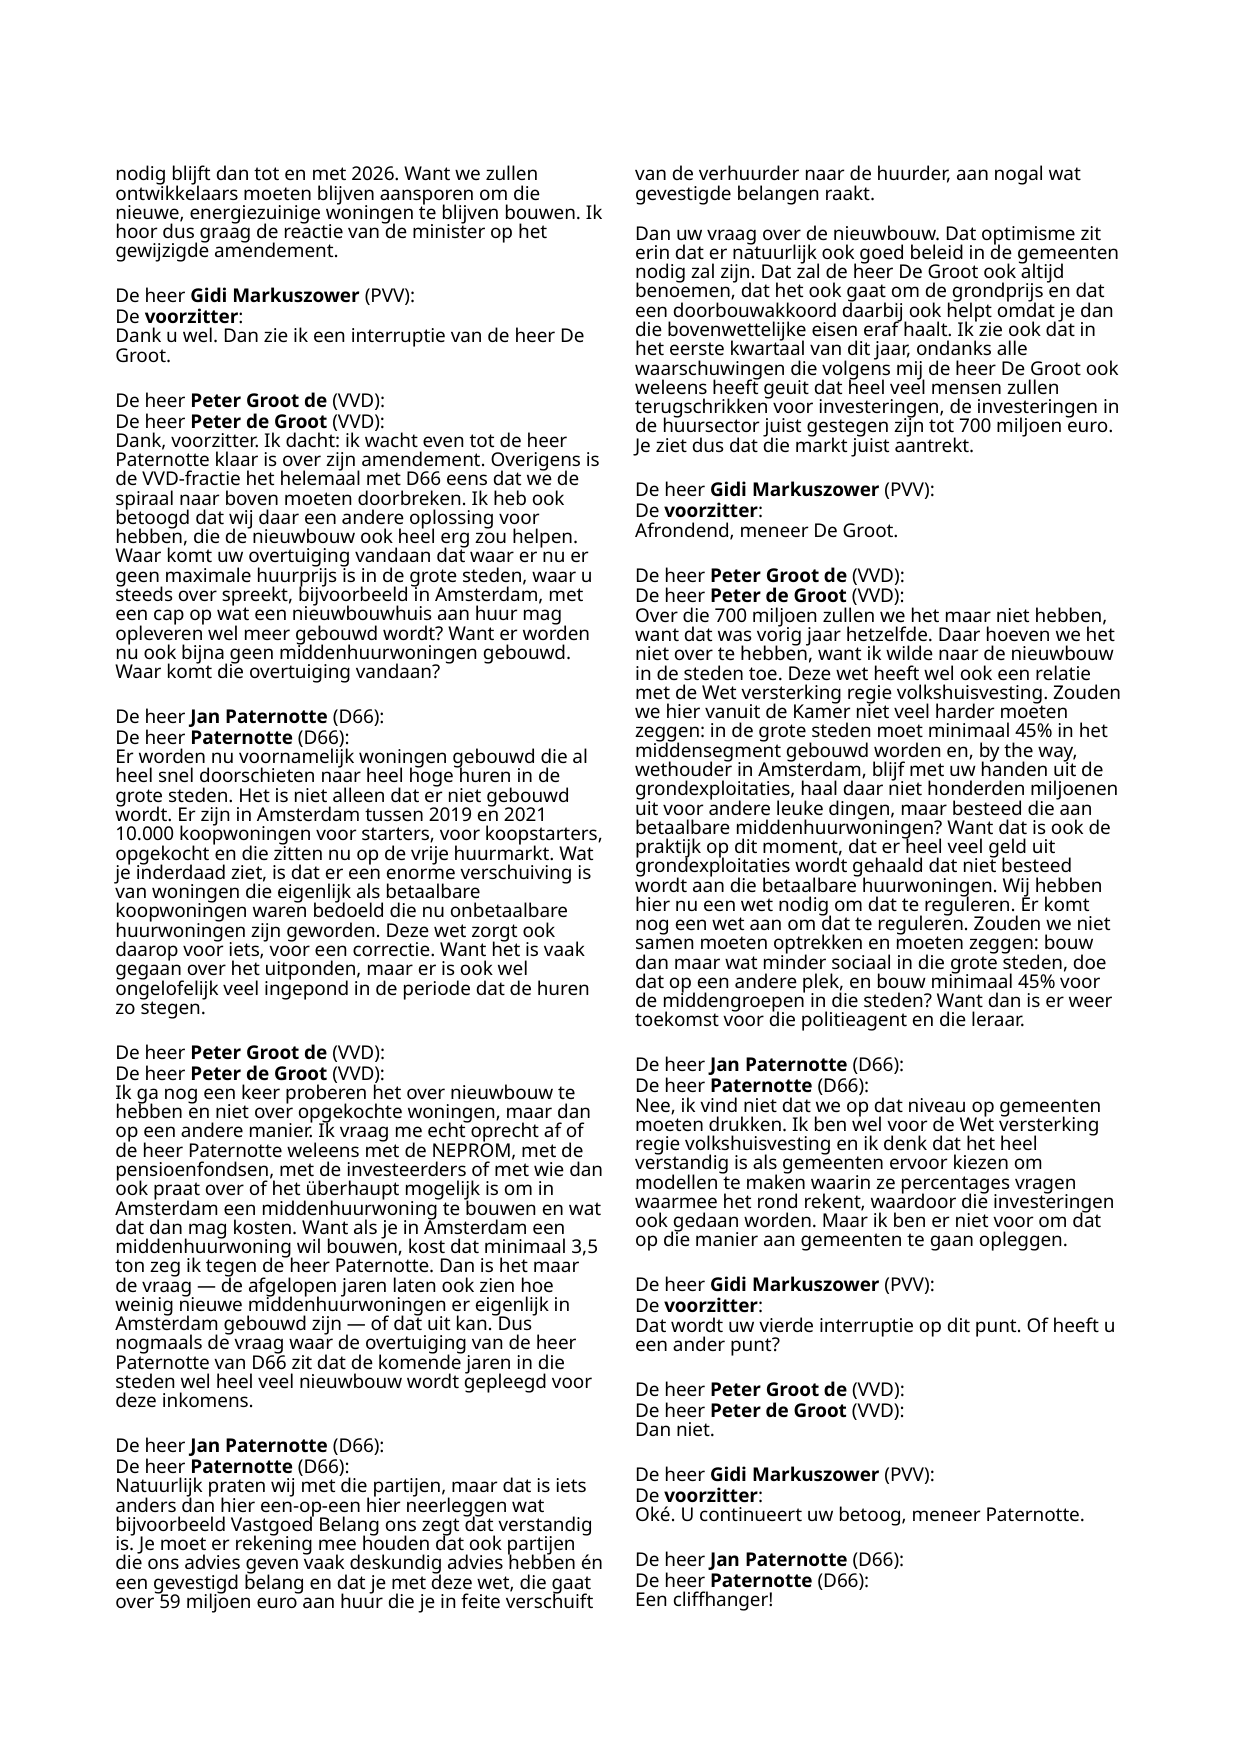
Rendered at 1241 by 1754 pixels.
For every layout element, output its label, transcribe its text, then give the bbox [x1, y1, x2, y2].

text Dat wordt uw vierde interruptie op dit punt. Of heeft u een ander punt? [635, 1317, 1125, 1355]
text De heer Gidi Markuszower (PVV): [635, 1272, 1125, 1297]
text Over die 700 miljoen zullen we het maar niet hebben, want dat was vorig jaar hetzelfde. Daar hoeven we het niet over te hebben, want ik wilde naar de nieuwbouw in de steden toe. Deze wet heeft wel ook een relatie met de Wet versterking regie volkshuisvesting. Zouden we hier vanuit de Kamer niet veel harder moeten zeggen: in de grote steden moet minimaal 45% in het middensegment gebouwd worden en, by the way, wethouder in Amsterdam, blijf met uw handen uit de grondexploitaties, haal daar niet honderden miljoenen uit voor andere leuke dingen, maar besteed die aan betaalbare middenhuurwoningen? Want dat is ook de praktijk op dit moment, dat er heel veel geld uit grondexploitaties wordt gehaald dat niet besteed wordt aan die betaalbare huurwoningen. Wij hebben hier nu een wet nodig om dat te reguleren. Er komt nog een wet aan om dat te reguleren. Zouden we niet samen moeten optrekken en moeten zeggen: bouw dan maar wat minder sociaal in die grote steden, doe dat op een andere plek, en bouw minimaal 45% voor de middengroepen in die steden? Want dan is er weer toekomst voor die politieagent en die leraar. [635, 607, 1125, 1031]
text Ik ga nog een keer proberen het over nieuwbouw te hebben en niet over opgekochte woningen, maar dan op een andere manier. Ik vraag me echt oprecht af of de heer Paternotte weleens met de NEPROM, met de pensioenfondsen, met de investeerders of met wie dan ook praat over of het überhaupt mogelijk is om in Amsterdam een middenhuurwoning te bouwen en wat dat dan mag kosten. Want als je in Amsterdam een middenhuurwoning wil bouwen, kost dat minimaal 3,5 ton zeg ik tegen de heer Paternotte. Dan is het maar de vraag — de afgelopen jaren laten ook zien hoe weinig nieuwe middenhuurwoningen er eigenlijk in Amsterdam gebouwd zijn — of dat uit kan. Dus nogmaals de vraag waar de overtuiging van de heer Paternotte van D66 zit dat de komende jaren in die steden wel heel veel nieuwbouw wordt gepleegd voor deze inkomens. [115, 1084, 605, 1411]
text Nee, ik vind niet dat we op dat niveau op gemeenten moeten drukken. Ik ben wel voor de Wet versterking regie volkshuisvesting en ik denk dat het heel verstandig is als gemeenten ervoor kiezen om modellen te maken waarin ze percentages vragen waarmee het rond rekent, waardoor die investeringen ook gedaan worden. Maar ik ben er niet voor om dat op die manier aan gemeenten te gaan opleggen. [635, 1097, 1125, 1251]
text De voorzitter: [115, 308, 605, 327]
text De heer Jan Paternotte (D66): [635, 1052, 1125, 1077]
text De voorzitter: [635, 502, 1125, 522]
text De heer Peter de Groot (VVD): [635, 587, 1125, 607]
text De heer Paternotte (D66): [635, 1572, 1125, 1591]
text De heer Peter Groot de (VVD): [115, 387, 605, 413]
text De heer Jan Paternotte (D66): [635, 1546, 1125, 1572]
text De heer Peter de Groot (VVD): [115, 413, 605, 432]
text Dan niet. [635, 1421, 1125, 1440]
text De heer Paternotte (D66): [115, 1458, 605, 1477]
text De heer Peter Groot de (VVD): [115, 1039, 605, 1064]
text De voorzitter: [635, 1297, 1125, 1317]
text De heer Gidi Markuszower (PVV): [635, 1461, 1125, 1487]
text De heer Peter Groot de (VVD): [635, 562, 1125, 587]
text van de verhuurder naar de huurder, aan nogal wat gevestigde belangen raakt. [635, 165, 1125, 204]
text De heer Paternotte (D66): [635, 1077, 1125, 1097]
text De heer Peter de Groot (VVD): [115, 1064, 605, 1084]
text De heer Gidi Markuszower (PVV): [635, 477, 1125, 502]
text Dank u wel. Dan zie ik een interruptie van de heer De Groot. [115, 327, 605, 366]
text Afrondend, meneer De Groot. [635, 522, 1125, 541]
text De heer Jan Paternotte (D66): [115, 1432, 605, 1458]
text nodig blijft dan tot en met 2026. Want we zullen ontwikkelaars moeten blijven aansporen om die nieuwe, energiezuinige woningen te blijven bouwen. Ik hoor dus graag de reactie van de minister op het gewijzigde amendement. [115, 165, 605, 262]
text Dan uw vraag over de nieuwbouw. Dat optimisme zit erin dat er natuurlijk ook goed beleid in de gemeenten nodig zal zijn. Dat zal de heer De Groot ook altijd benoemen, dat het ook gaat om de grondprijs en dat een doorbouwakkoord daarbij ook helpt omdat je dan die bovenwettelijke eisen eraf haalt. Ik zie ook dat in het eerste kwartaal van dit jaar, ondanks alle waarschuwingen die volgens mij de heer De Groot ook weleens heeft geuit dat heel veel mensen zullen terugschrikken voor investeringen, de investeringen in de huursector juist gestegen zijn tot 700 miljoen euro. Je ziet dus dat die markt juist aantrekt. [635, 224, 1125, 456]
text Oké. U continueert uw betoog, meneer Paternotte. [635, 1506, 1125, 1525]
text De heer Paternotte (D66): [115, 729, 605, 748]
text Natuurlijk praten wij met die partijen, maar dat is iets anders dan hier een-op-een hier neerleggen wat bijvoorbeeld Vastgoed Belang ons zegt dat verstandig is. Je moet er rekening mee houden dat ook partijen die ons advies geven vaak deskundig advies hebben én een gevestigd belang en dat je met deze wet, die gaat over 59 miljoen euro aan huur die je in feite verschuift [115, 1477, 605, 1612]
text De heer Peter Groot de (VVD): [635, 1376, 1125, 1402]
text De voorzitter: [635, 1487, 1125, 1506]
text De heer Gidi Markuszower (PVV): [115, 282, 605, 308]
text Dank, voorzitter. Ik dacht: ik wacht even tot de heer Paternotte klaar is over zijn amendement. Overigens is de VVD-fractie het helemaal met D66 eens dat we de spiraal naar boven moeten doorbreken. Ik heb ook betoogd dat wij daar een andere oplossing voor hebben, die de nieuwbouw ook heel erg zou helpen. Waar komt uw overtuiging vandaan dat waar er nu er geen maximale huurprijs is in de grote steden, waar u steeds over spreekt, bijvoorbeeld in Amsterdam, met een cap op wat een nieuwbouwhuis aan huur mag opleveren wel meer gebouwd wordt? Want er worden nu ook bijna geen middenhuurwoningen gebouwd. Waar komt die overtuiging vandaan? [115, 432, 605, 682]
text De heer Peter de Groot (VVD): [635, 1402, 1125, 1421]
text Er worden nu voornamelijk woningen gebouwd die al heel snel doorschieten naar heel hoge huren in de grote steden. Het is niet alleen dat er niet gebouwd wordt. Er zijn in Amsterdam tussen 2019 en 2021 10.000 koopwoningen voor starters, voor koopstarters, opgekocht en die zitten nu op de vrije huurmarkt. Wat je inderdaad ziet, is dat er een enorme verschuiving is van woningen die eigenlijk als betaalbare koopwoningen waren bedoeld die nu onbetaalbare huurwoningen zijn geworden. Deze wet zorgt ook daarop voor iets, voor een correctie. Want het is vaak gegaan over het uitponden, maar er is ook wel ongelofelijk veel ingepond in de periode dat de huren zo stegen. [115, 748, 605, 1018]
text Een cliffhanger! [635, 1591, 1125, 1610]
text De heer Jan Paternotte (D66): [115, 703, 605, 729]
